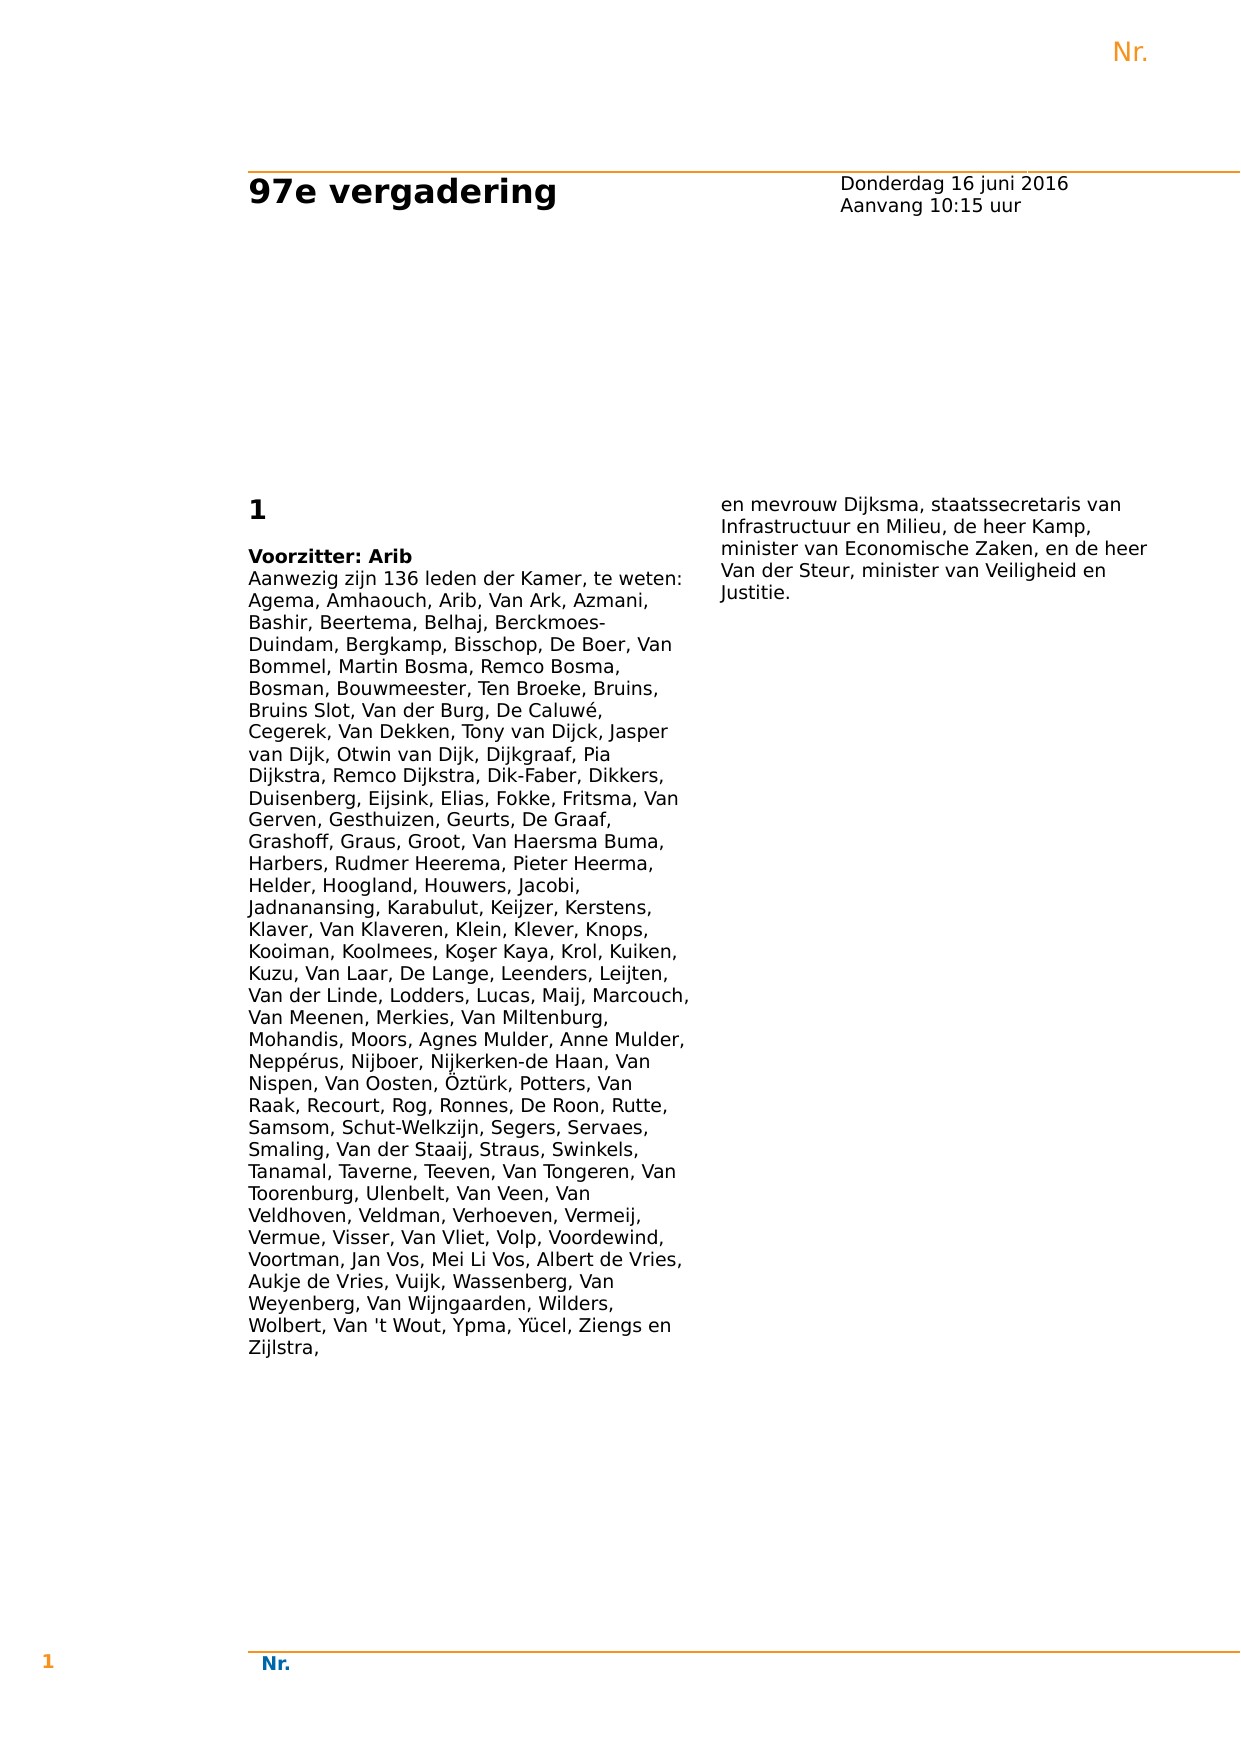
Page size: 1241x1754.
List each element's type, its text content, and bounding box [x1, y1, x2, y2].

table_cell Aanvang 10:15 uur [840, 195, 1163, 217]
text Aanwezig zijn 136 leden der Kamer, te weten: [248, 568, 691, 589]
title 1 [248, 494, 691, 526]
table_header 97e vergadering [248, 173, 840, 217]
text en mevrouw Dijksma, staatssecretaris van Infrastructuur en Milieu, de heer Kamp, minister van Economische Zaken, en de heer Van der Steur, minister van Veiligheid en Justitie. [721, 494, 1163, 604]
text Voorzitter: Arib [248, 546, 691, 568]
table_header Donderdag 16 juni 2016 [840, 173, 1163, 195]
text Agema, Amhaouch, Arib, Van Ark, Azmani, Bashir, Beertema, Belhaj, Berckmoes-Duindam, Bergkamp, Bisschop, De Boer, Van Bommel, Martin Bosma, Remco Bosma, Bosman, Bouwmeester, Ten Broeke, Bruins, Bruins Slot, Van der Burg, De Caluwé, Cegerek, Van Dekken, Tony van Dijck, Jasper van Dijk, Otwin van Dijk, Dijkgraaf, Pia Dijkstra, Remco Dijkstra, Dik-Faber, Dikkers, Duisenberg, Eijsink, Elias, Fokke, Fritsma, Van Gerven, Gesthuizen, Geurts, De Graaf, Grashoff, Graus, Groot, Van Haersma Buma, Harbers, Rudmer Heerema, Pieter Heerma, Helder, Hoogland, Houwers, Jacobi, Jadnanansing, Karabulut, Keijzer, Kerstens, Klaver, Van Klaveren, Klein, Klever, Knops, Kooiman, Koolmees, Koşer Kaya, Krol, Kuiken, Kuzu, Van Laar, De Lange, Leenders, Leijten, Van der Linde, Lodders, Lucas, Maij, Marcouch, Van Meenen, Merkies, Van Miltenburg, Mohandis, Moors, Agnes Mulder, Anne Mulder, Neppérus, Nijboer, Nijkerken-de Haan, Van Nispen, Van Oosten, Öztürk, Potters, Van Raak, Recourt, Rog, Ronnes, De Roon, Rutte, Samsom, Schut-Welkzijn, Segers, Servaes, Smaling, Van der Staaij, Straus, Swinkels, Tanamal, Taverne, Teeven, Van Tongeren, Van Toorenburg, Ulenbelt, Van Veen, Van Veldhoven, Veldman, Verhoeven, Vermeij, Vermue, Visser, Van Vliet, Volp, Voordewind, Voortman, Jan Vos, Mei Li Vos, Albert de Vries, Aukje de Vries, Vuijk, Wassenberg, Van Weyenberg, Van Wijngaarden, Wilders, Wolbert, Van 't Wout, Ypma, Yücel, Ziengs en Zijlstra, [248, 589, 691, 1359]
